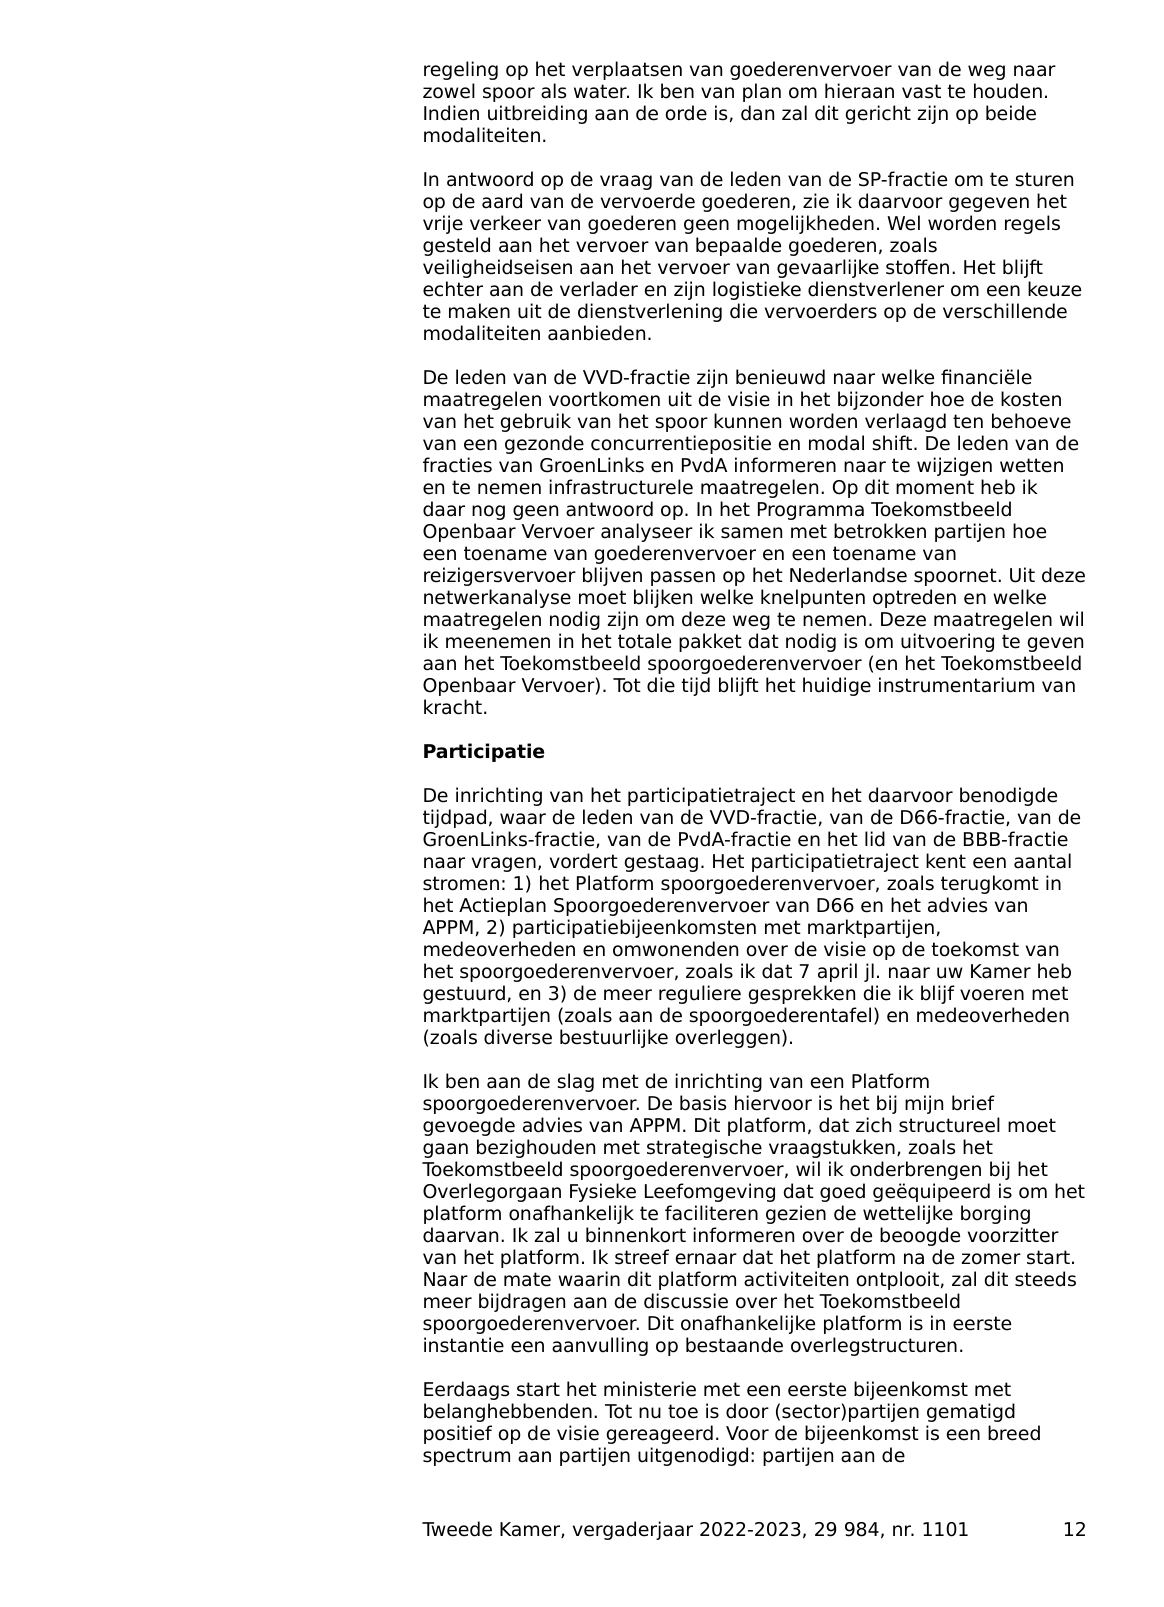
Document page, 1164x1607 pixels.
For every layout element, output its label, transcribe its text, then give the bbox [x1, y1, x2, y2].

text De inrichting van het participatietraject en het daarvoor benodigde tijdpad, waar de leden van de VVD-fractie, van de D66-fractie, van de GroenLinks-fractie, van de PvdA-fractie en het lid van de BBB-fractie naar vragen, vordert gestaag. Het participatietraject kent een aantal stromen: 1) het Platform spoorgoederenvervoer, zoals terugkomt in het Actieplan Spoorgoederenvervoer van D66 en het advies van APPM, 2) participatiebijeenkomsten met marktpartijen, medeoverheden en omwonenden over de visie op de toekomst van het spoorgoederenvervoer, zoals ik dat 7 april jl. naar uw Kamer heb gestuurd, en 3) de meer reguliere gesprekken die ik blijf voeren met marktpartijen (zoals aan de spoorgoederentafel) en medeoverheden (zoals diverse bestuurlijke overleggen). [422, 785, 1087, 1049]
text Eerdaags start het ministerie met een eerste bijeenkomst met belanghebbenden. Tot nu toe is door (sector)partijen gematigd positief op de visie gereageerd. Voor de bijeenkomst is een breed spectrum aan partijen uitgenodigd: partijen aan de [422, 1379, 1087, 1467]
text Ik ben aan de slag met de inrichting van een Platform spoorgoederenvervoer. De basis hiervoor is het bij mijn brief gevoegde advies van APPM. Dit platform, dat zich structureel moet gaan bezighouden met strategische vraagstukken, zoals het Toekomstbeeld spoorgoederenvervoer, wil ik onderbrengen bij het Overlegorgaan Fysieke Leefomgeving dat goed geëquipeerd is om het platform onafhankelijk te faciliteren gezien de wettelijke borging daarvan. Ik zal u binnenkort informeren over de beoogde voorzitter van het platform. Ik streef ernaar dat het platform na de zomer start. Naar de mate waarin dit platform activiteiten ontplooit, zal dit steeds meer bijdragen aan de discussie over het Toekomstbeeld spoorgoederenvervoer. Dit onafhankelijke platform is in eerste instantie een aanvulling op bestaande overlegstructuren. [422, 1071, 1087, 1357]
text regeling op het verplaatsen van goederenvervoer van de weg naar zowel spoor als water. Ik ben van plan om hieraan vast te houden. Indien uitbreiding aan de orde is, dan zal dit gericht zijn op beide modaliteiten. [422, 59, 1087, 147]
text De leden van de VVD-fractie zijn benieuwd naar welke financiële maatregelen voortkomen uit de visie in het bijzonder hoe de kosten van het gebruik van het spoor kunnen worden verlaagd ten behoeve van een gezonde concurrentiepositie en modal shift. De leden van de fracties van GroenLinks en PvdA informeren naar te wijzigen wetten en te nemen infrastructurele maatregelen. Op dit moment heb ik daar nog geen antwoord op. In het Programma Toekomstbeeld Openbaar Vervoer analyseer ik samen met betrokken partijen hoe een toename van goederenvervoer en een toename van reizigersvervoer blijven passen op het Nederlandse spoornet. Uit deze netwerkanalyse moet blijken welke knelpunten optreden en welke maatregelen nodig zijn om deze weg te nemen. Deze maatregelen wil ik meenemen in het totale pakket dat nodig is om uitvoering te geven aan het Toekomstbeeld spoorgoederenvervoer (en het Toekomstbeeld Openbaar Vervoer). Tot die tijd blijft het huidige instrumentarium van kracht. [422, 367, 1087, 719]
text In antwoord op de vraag van de leden van de SP-fractie om te sturen op de aard van de vervoerde goederen, zie ik daarvoor gegeven het vrije verkeer van goederen geen mogelijkheden. Wel worden regels gesteld aan het vervoer van bepaalde goederen, zoals veiligheidseisen aan het vervoer van gevaarlijke stoffen. Het blijft echter aan de verlader en zijn logistieke dienstverlener om een keuze te maken uit de dienstverlening die vervoerders op de verschillende modaliteiten aanbieden. [422, 169, 1087, 345]
subtitle Participatie [422, 741, 1087, 763]
